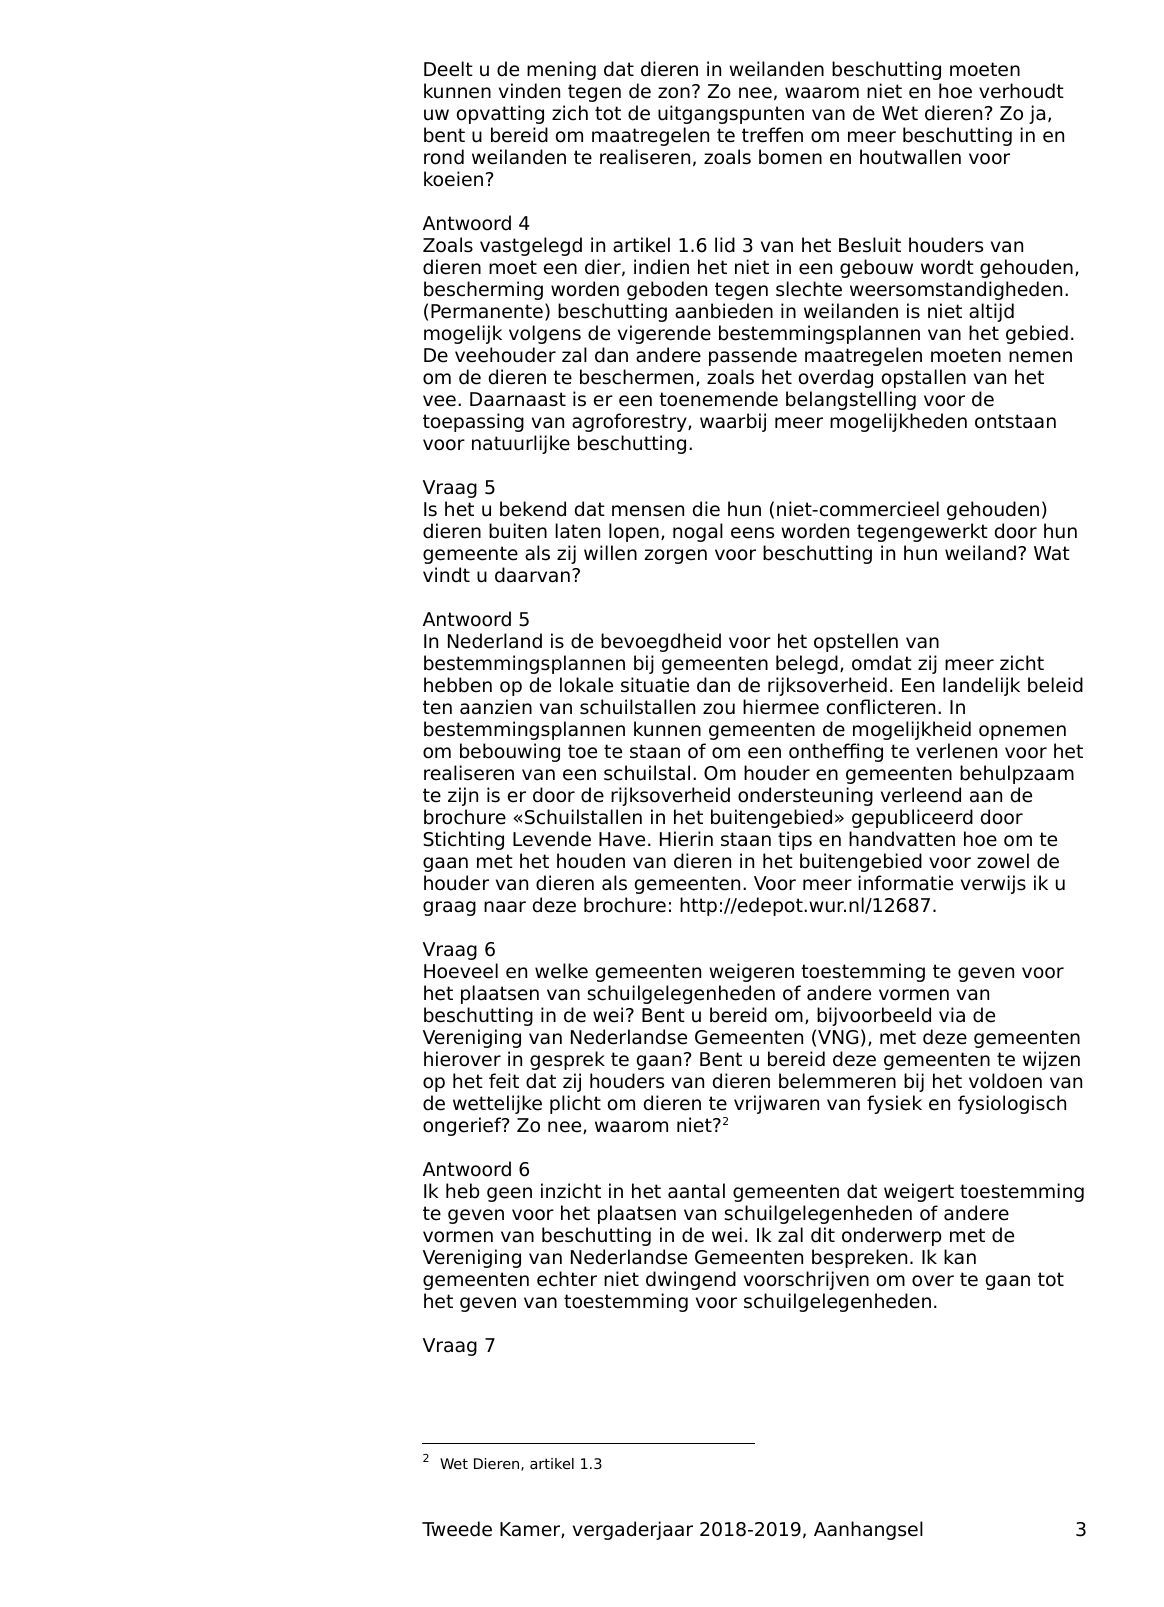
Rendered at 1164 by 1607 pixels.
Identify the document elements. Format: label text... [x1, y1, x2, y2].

text Hoeveel en welke gemeenten weigeren toestemming te geven voor het plaatsen van schuilgelegenheden of andere vormen van beschutting in de wei? Bent u bereid om, bijvoorbeeld via de Vereniging van Nederlandse Gemeenten (VNG), met deze gemeenten hierover in gesprek te gaan? Bent u bereid deze gemeenten te wijzen op het feit dat zij houders van dieren belemmeren bij het voldoen van de wettelijke plicht om dieren te vrijwaren van fysiek en fysiologisch ongerief? Zo nee, waarom niet? [422, 961, 1087, 1137]
text Antwoord 4 [422, 213, 1087, 235]
text Wet Dieren, artikel 1.3 [422, 1452, 1087, 1474]
text Vraag 7 [422, 1335, 1087, 1357]
text Is het u bekend dat mensen die hun (niet-commercieel gehouden) dieren buiten laten lopen, nogal eens worden tegengewerkt door hun gemeente als zij willen zorgen voor beschutting in hun weiland? Wat vindt u daarvan? [422, 499, 1087, 587]
text Vraag 5 [422, 477, 1087, 499]
text Ik heb geen inzicht in het aantal gemeenten dat weigert toestemming te geven voor het plaatsen van schuilgelegenheden of andere vormen van beschutting in de wei. Ik zal dit onderwerp met de Vereniging van Nederlandse Gemeenten bespreken. Ik kan gemeenten echter niet dwingend voorschrijven om over te gaan tot het geven van toestemming voor schuilgelegenheden. [422, 1181, 1087, 1313]
text Antwoord 5 [422, 609, 1087, 631]
text Zoals vastgelegd in artikel 1.6 lid 3 van het Besluit houders van dieren moet een dier, indien het niet in een gebouw wordt gehouden, bescherming worden geboden tegen slechte weersomstandigheden. (Permanente) beschutting aanbieden in weilanden is niet altijd mogelijk volgens de vigerende bestemmingsplannen van het gebied. De veehouder zal dan andere passende maatregelen moeten nemen om de dieren te beschermen, zoals het overdag opstallen van het vee. Daarnaast is er een toenemende belangstelling voor de toepassing van agroforestry, waarbij meer mogelijkheden ontstaan voor natuurlijke beschutting. [422, 235, 1087, 455]
text Deelt u de mening dat dieren in weilanden beschutting moeten kunnen vinden tegen de zon? Zo nee, waarom niet en hoe verhoudt uw opvatting zich tot de uitgangspunten van de Wet dieren? Zo ja, bent u bereid om maatregelen te treffen om meer beschutting in en rond weilanden te realiseren, zoals bomen en houtwallen voor koeien? [422, 59, 1087, 191]
text In Nederland is de bevoegdheid voor het opstellen van bestemmingsplannen bij gemeenten belegd, omdat zij meer zicht hebben op de lokale situatie dan de rijksoverheid. Een landelijk beleid ten aanzien van schuilstallen zou hiermee conflicteren. In bestemmingsplannen kunnen gemeenten de mogelijkheid opnemen om bebouwing toe te staan of om een ontheffing te verlenen voor het realiseren van een schuilstal. Om houder en gemeenten behulpzaam te zijn is er door de rijksoverheid ondersteuning verleend aan de brochure «Schuilstallen in het buitengebied» gepubliceerd door Stichting Levende Have. Hierin staan tips en handvatten hoe om te gaan met het houden van dieren in het buitengebied voor zowel de houder van dieren als gemeenten. Voor meer informatie verwijs ik u graag naar deze brochure: http://edepot.wur.nl/12687. [422, 631, 1087, 917]
text Vraag 6 [422, 939, 1087, 961]
text Antwoord 6 [422, 1159, 1087, 1181]
